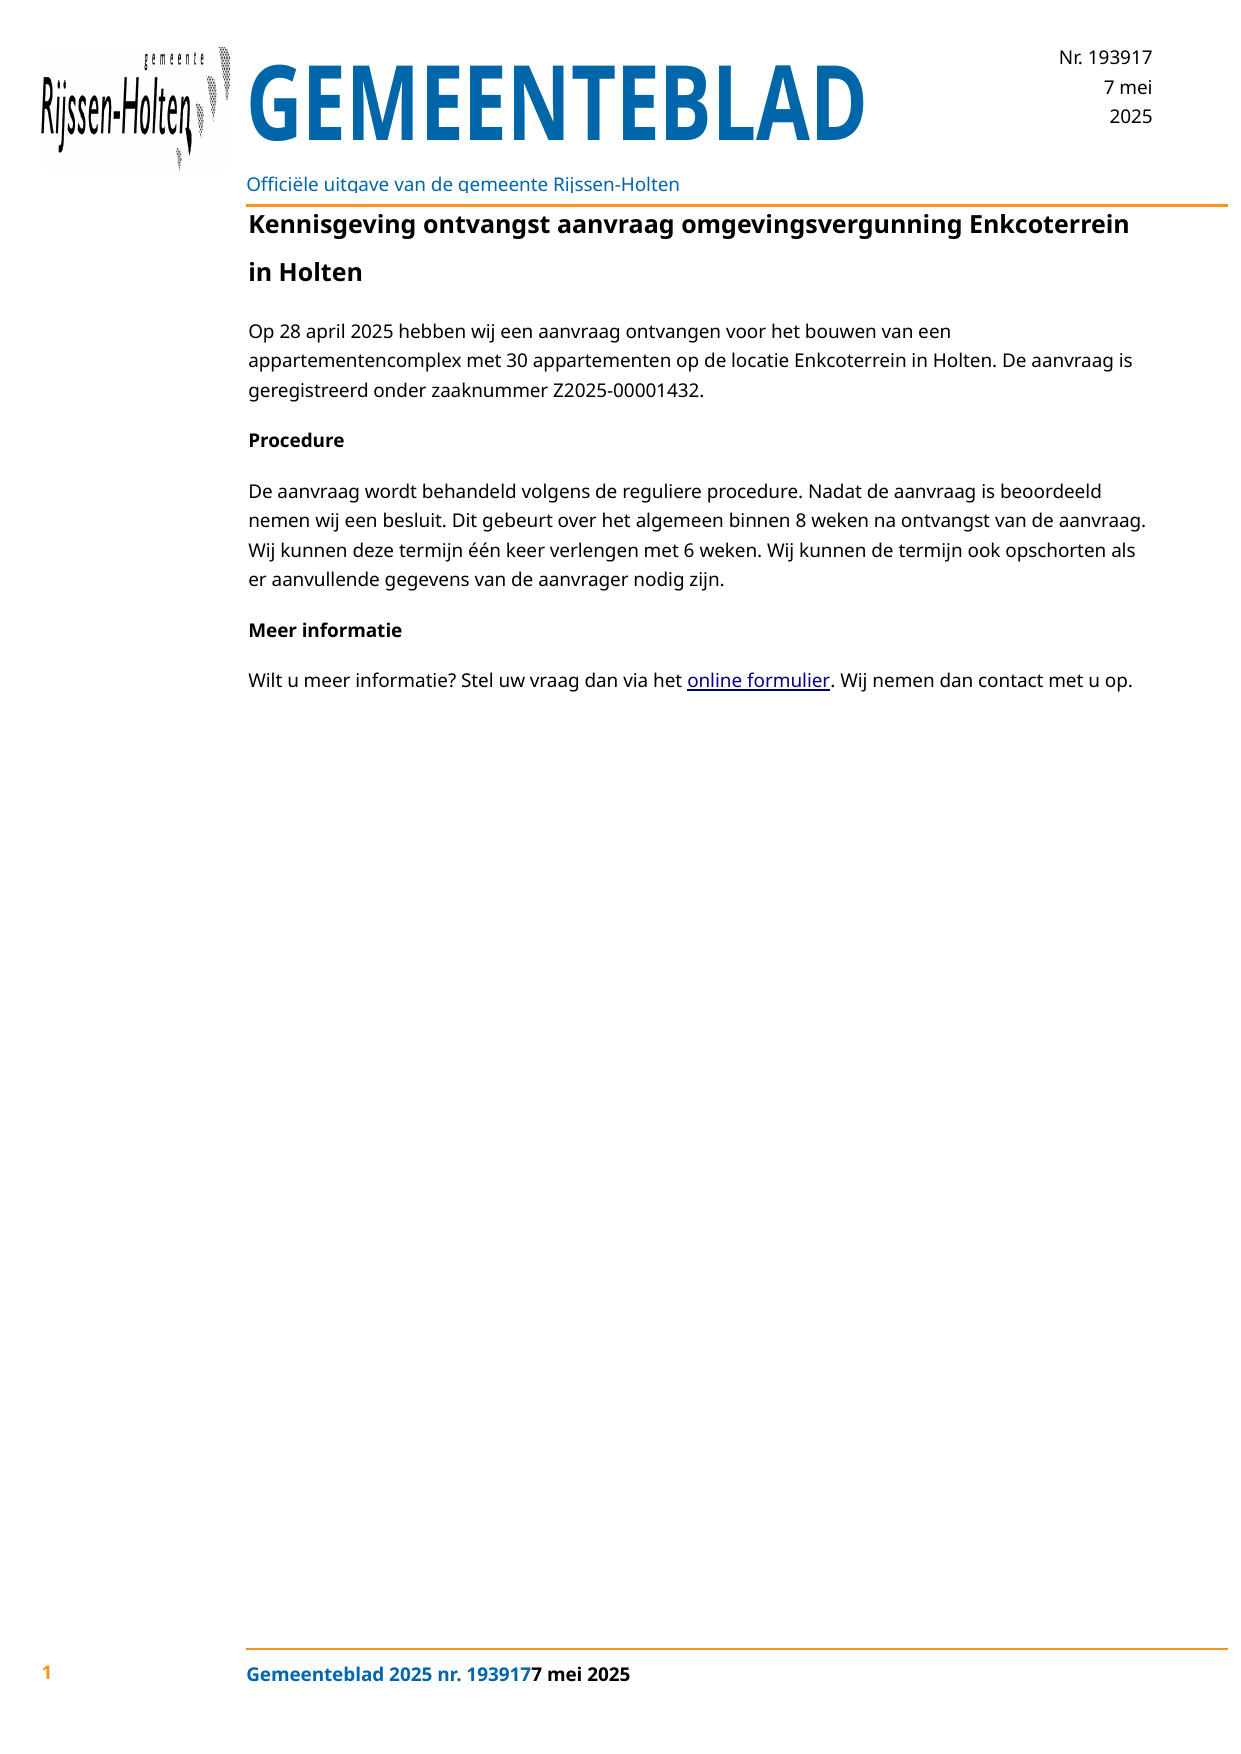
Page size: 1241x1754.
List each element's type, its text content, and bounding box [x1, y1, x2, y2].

text Op 28 april 2025 hebben wij een aanvraag ontvangen voor het bouwen van een appartementencomplex met 30 appartementen op de locatie Enkcoterrein in Holten. De aanvraag is geregistreerd onder zaaknummer Z2025-00001432. [248, 318, 1152, 403]
text Procedure [248, 427, 1152, 453]
text Wilt u meer informatie? Stel uw vraag dan via het online formulier. Wij nemen dan contact met u op. [248, 667, 1152, 693]
picture [41, 47, 231, 172]
text Meer informatie [248, 617, 1152, 643]
text Kennisgeving ontvangst aanvraag omgevingsvergunning Enkcoterrein in Holten [248, 207, 1152, 288]
text De aanvraag wordt behandeld volgens de reguliere procedure. Nadat de aanvraag is beoordeeld nemen wij een besluit. Dit gebeurt over het algemeen binnen 8 weken na ontvangst van de aanvraag. Wij kunnen deze termijn één keer verlengen met 6 weken. Wij kunnen de termijn ook opschorten als er aanvullende gegevens van de aanvrager nodig zijn. [248, 478, 1152, 592]
